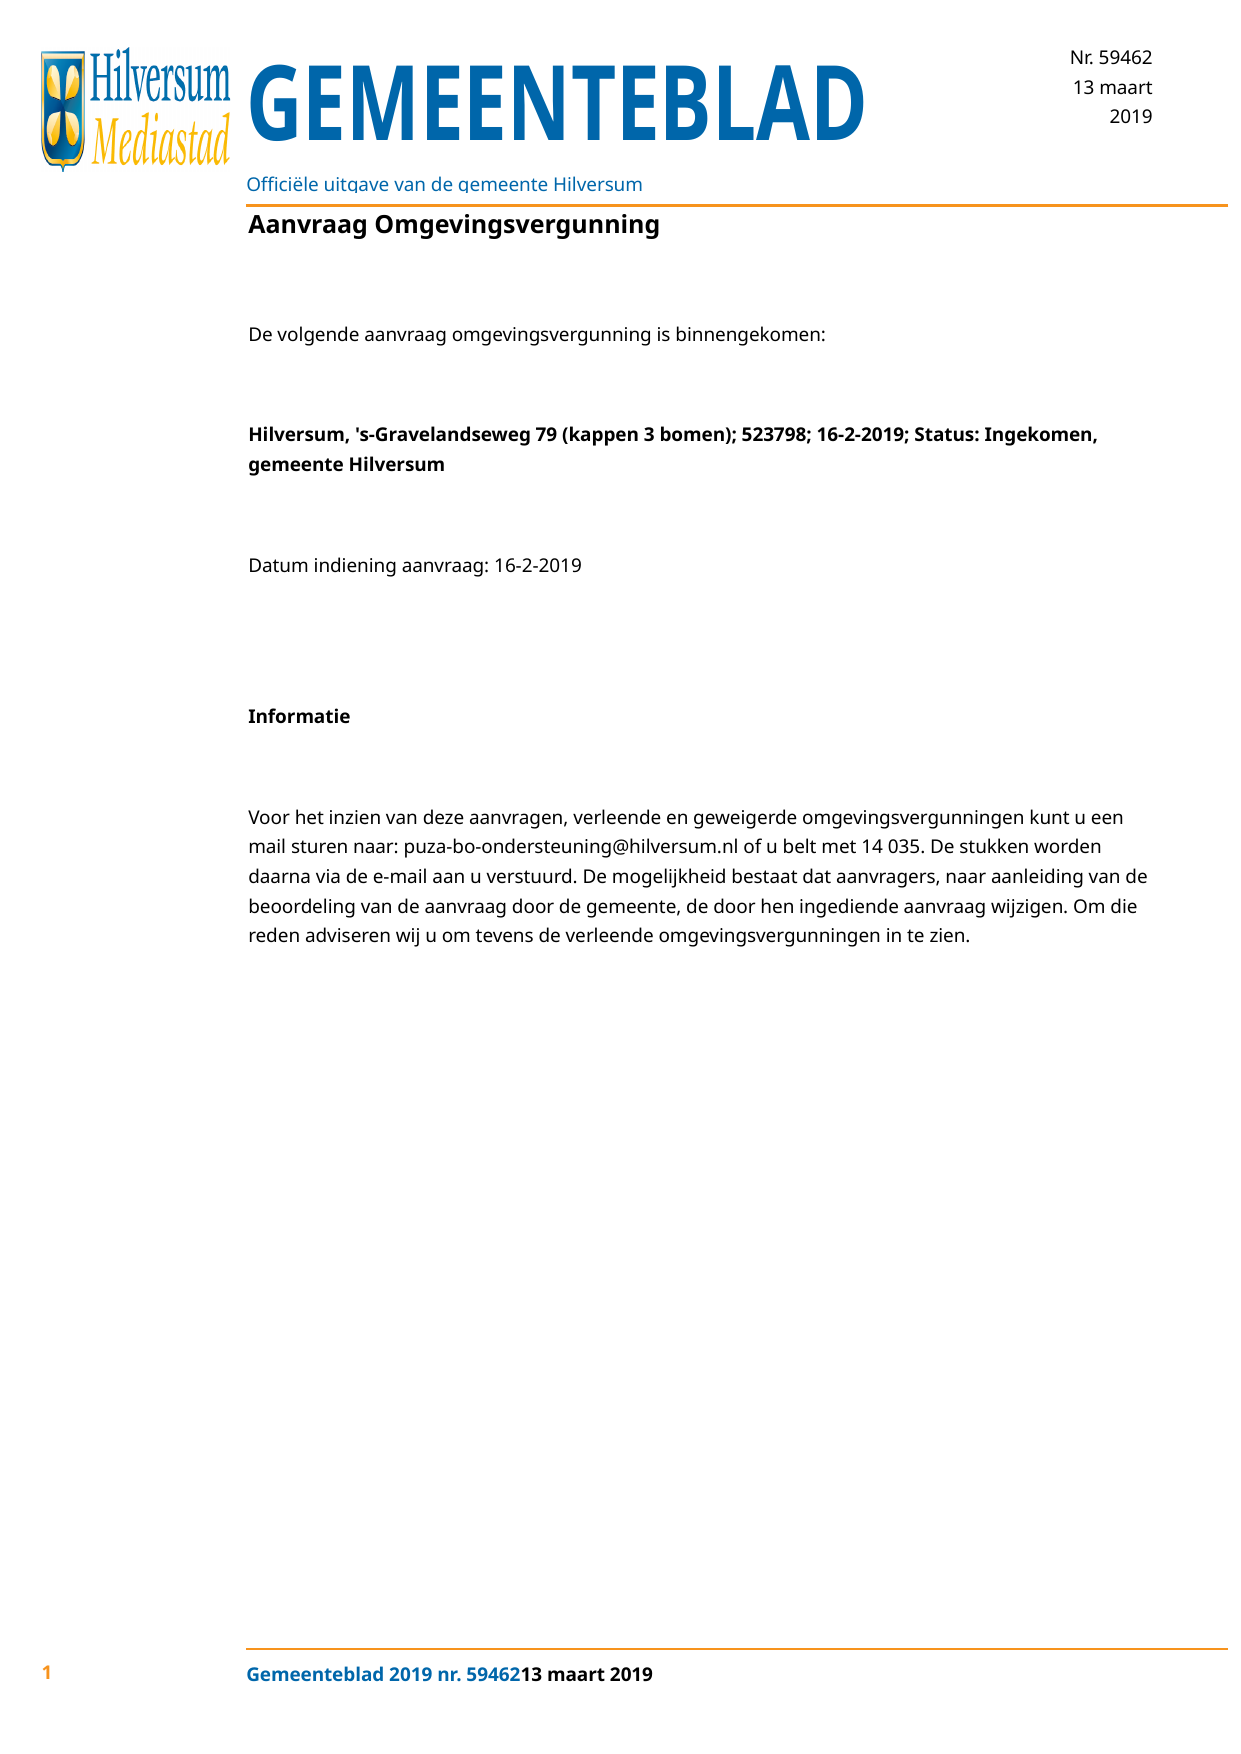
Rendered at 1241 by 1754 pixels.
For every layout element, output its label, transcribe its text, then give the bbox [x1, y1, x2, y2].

text Informatie [248, 703, 1152, 729]
text Voor het inzien van deze aanvragen, verleende en geweigerde omgevingsvergunningen kunt u een mail sturen naar: puza-bo-ondersteuning@hilversum.nl of u belt met 14 035. De stukken worden daarna via de e-mail aan u verstuurd. De mogelijkheid bestaat dat aanvragers, naar aanleiding van de beoordeling van de aanvraag door de gemeente, de door hen ingediende aanvraag wijzigen. Om die reden adviseren wij u om tevens de verleende omgevingsvergunningen in te zien. [248, 804, 1152, 948]
text Datum indiening aanvraag: 16-2-2019 [248, 552, 1152, 578]
text Hilversum, 's-Gravelandseweg 79 (kappen 3 bomen); 523798; 16-2-2019; Status: Ingekomen, gemeente Hilversum [248, 422, 1152, 477]
text De volgende aanvraag omgevingsvergunning is binnengekomen: [248, 321, 1152, 346]
picture [41, 47, 231, 172]
text Aanvraag Omgevingsvergunning [248, 207, 1152, 241]
